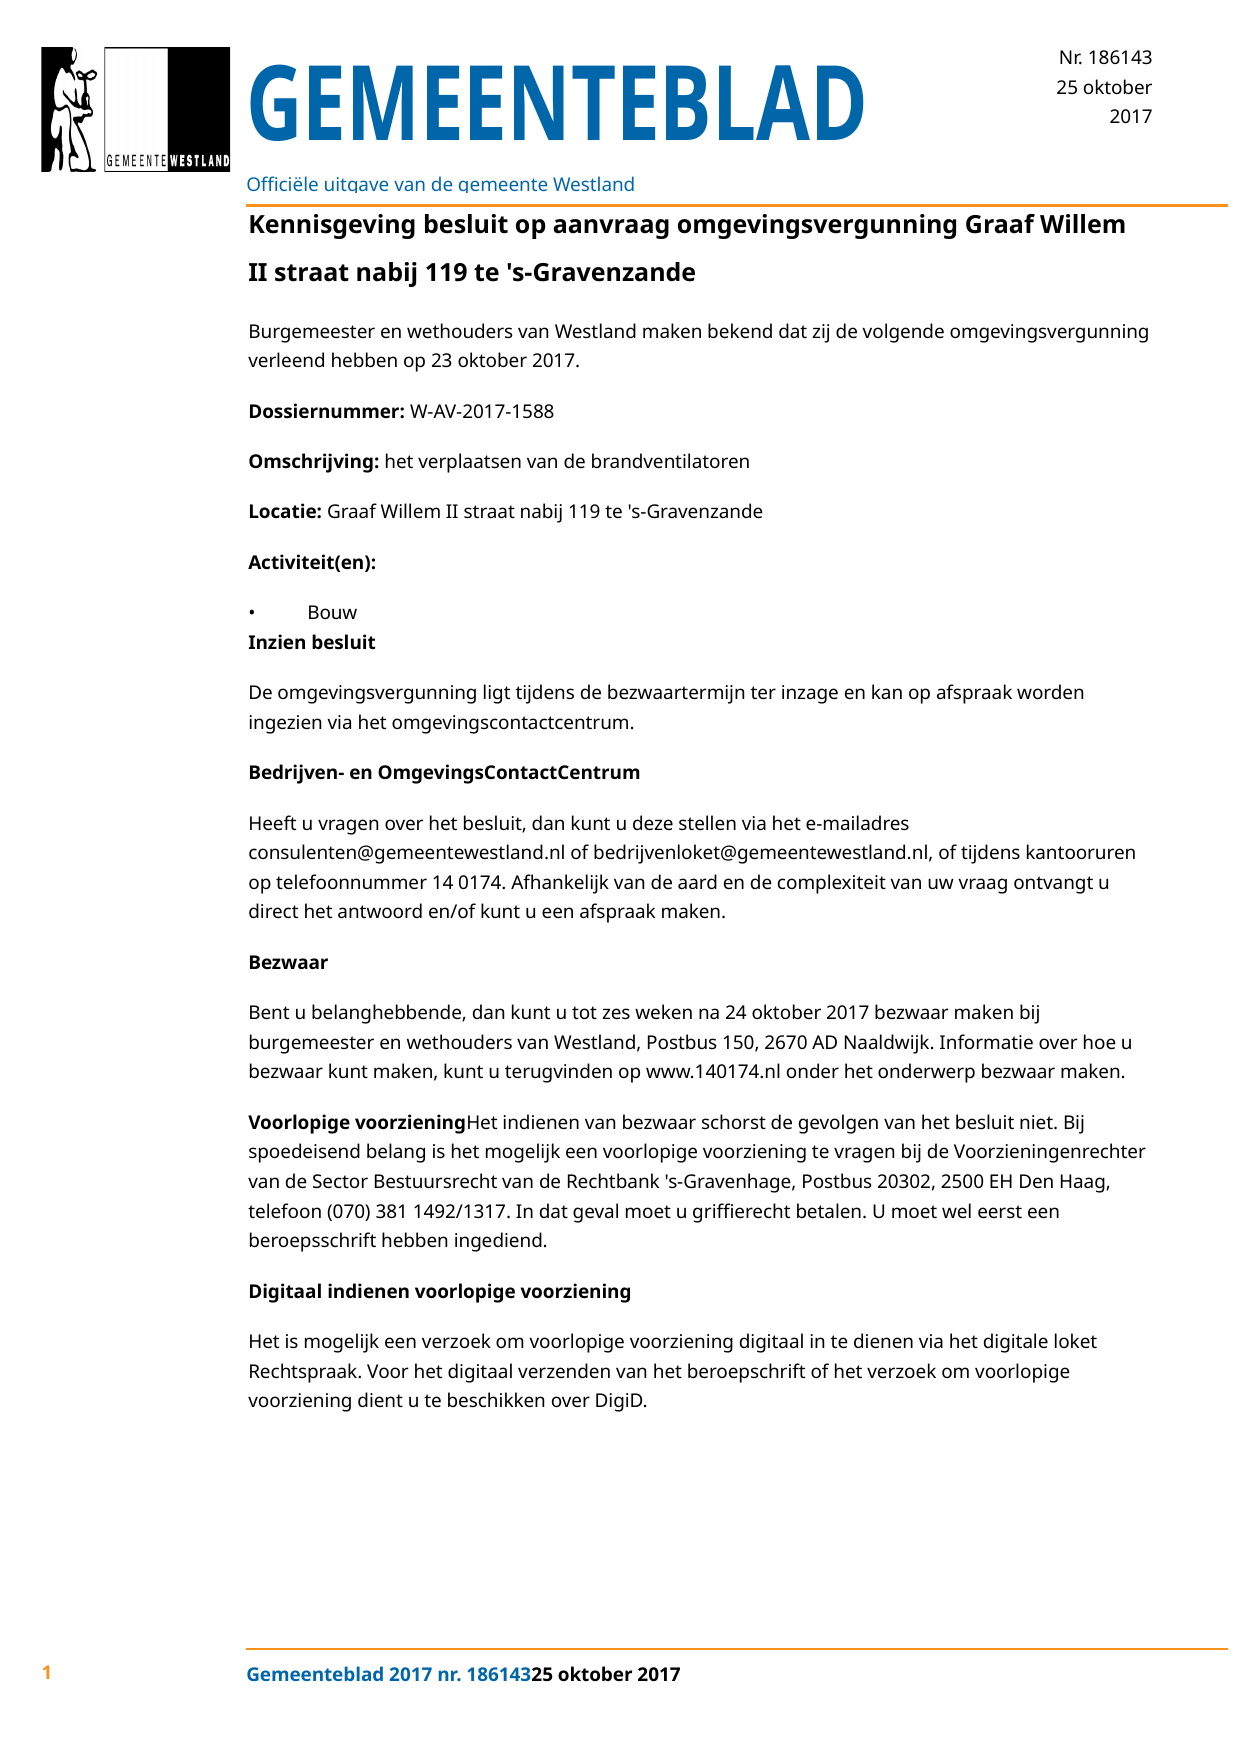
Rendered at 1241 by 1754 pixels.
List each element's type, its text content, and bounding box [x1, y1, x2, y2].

text Burgemeester en wethouders van Westland maken bekend dat zij de volgende omgevingsvergunning verleend hebben op 23 oktober 2017. [248, 318, 1152, 373]
text Digitaal indienen voorlopige voorziening [248, 1278, 1152, 1304]
text Bedrijven- en OmgevingsContactCentrum [248, 759, 1152, 785]
text Activiteit(en): [248, 549, 1152, 575]
text Bezwaar [248, 949, 1152, 975]
text De omgevingsvergunning ligt tijdens de bezwaartermijn ter inzage en kan op afspraak worden ingezien via het omgevingscontactcentrum. [248, 679, 1152, 735]
picture [41, 47, 231, 172]
text Heeft u vragen over het besluit, dan kunt u deze stellen via het e-mailadres consulenten@gemeentewestland.nl of bedrijvenloket@gemeentewestland.nl, of tijdens kantooruren op telefoonnummer 14 0174. Afhankelijk van de aard en de complexiteit van uw vraag ontvangt u direct het antwoord en/of kunt u een afspraak maken. [248, 810, 1152, 924]
text Inzien besluit [248, 629, 1152, 655]
text Voorlopige voorzieningHet indienen van bezwaar schorst de gevolgen van het besluit niet. Bij spoedeisend belang is het mogelijk een voorlopige voorziening te vragen bij de Voorzieningenrechter van de Sector Bestuursrecht van de Rechtbank 's-Gravenhage, Postbus 20302, 2500 EH Den Haag, telefoon (070) 381 1492/1317. In dat geval moet u griffierecht betalen. U moet wel eerst een beroepsschrift hebben ingediend. [248, 1109, 1152, 1253]
text Omschrijving: het verplaatsen van de brandventilatoren [248, 448, 1152, 474]
text Kennisgeving besluit op aanvraag omgevingsvergunning Graaf Willem II straat nabij 119 te 's-Gravenzande [248, 207, 1152, 288]
list Bouw [248, 599, 1152, 625]
text Locatie: Graaf Willem II straat nabij 119 te 's-Gravenzande [248, 499, 1152, 524]
text Bent u belanghebbende, dan kunt u tot zes weken na 24 oktober 2017 bezwaar maken bij burgemeester en wethouders van Westland, Postbus 150, 2670 AD Naaldwijk. Informatie over hoe u bezwaar kunt maken, kunt u terugvinden op www.140174.nl onder het onderwerp bezwaar maken. [248, 999, 1152, 1084]
text Dossiernummer: W-AV-2017-1588 [248, 398, 1152, 424]
text Het is mogelijk een verzoek om voorlopige voorziening digitaal in te dienen via het digitale loket Rechtspraak. Voor het digitaal verzenden van het beroepschrift of het verzoek om voorlopige voorziening dient u te beschikken over DigiD. [248, 1328, 1152, 1413]
